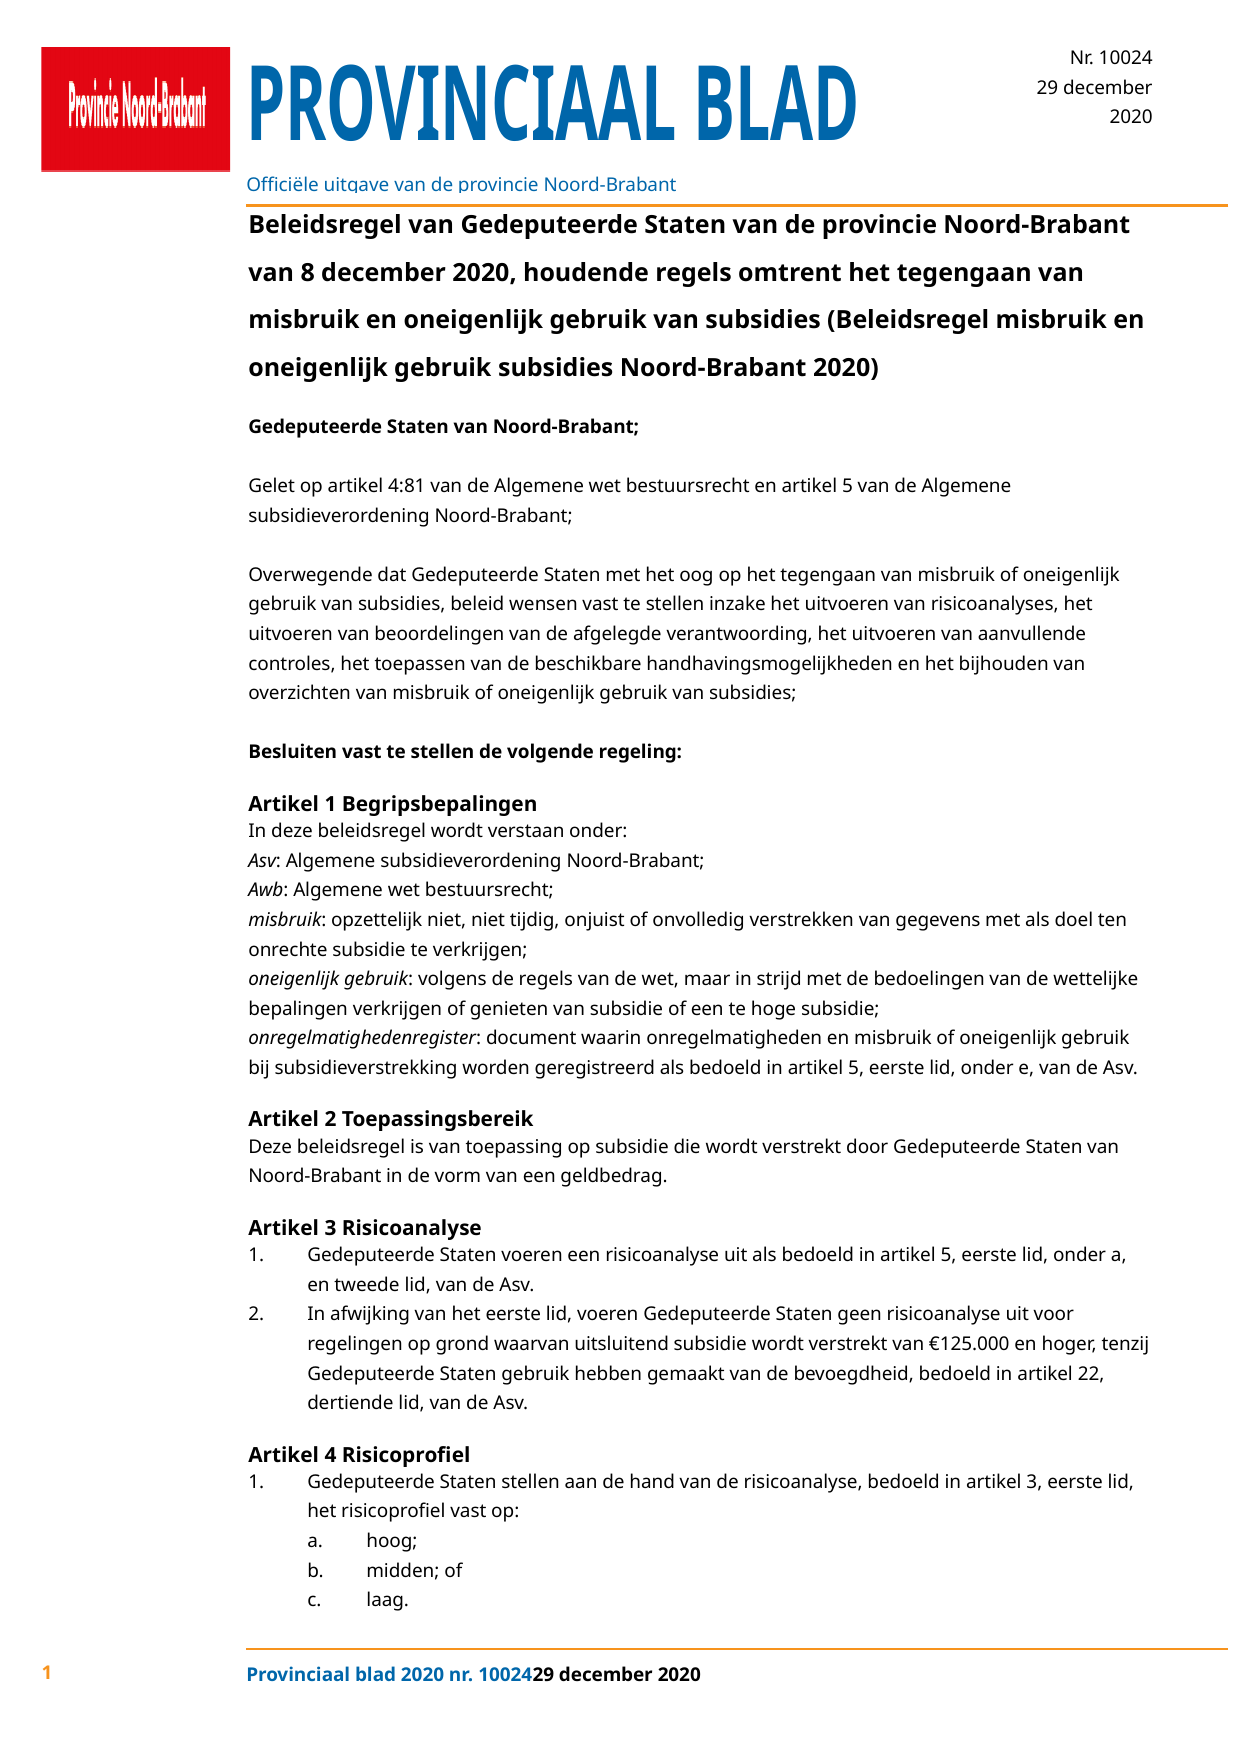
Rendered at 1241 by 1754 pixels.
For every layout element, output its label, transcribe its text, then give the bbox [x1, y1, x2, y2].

list In afwijking van het eerste lid, voeren Gedeputeerde Staten geen risicoanalyse uit voor regelingen op grond waarvan uitsluitend subsidie wordt verstrekt van €125.000 en hoger, tenzij Gedeputeerde Staten gebruik hebben gemaakt van de bevoegdheid, bedoeld in artikel 22, dertiende lid, van de Asv. [248, 1301, 1152, 1415]
text Gelet op artikel 4:81 van de Algemene wet bestuursrecht en artikel 5 van de Algemene subsidieverordening Noord-Brabant; [248, 472, 1152, 528]
list Gedeputeerde Staten stellen aan de hand van de risicoanalyse, bedoeld in artikel 3, eerste lid, het risicoprofiel vast op: [248, 1468, 1152, 1523]
list hoog; [307, 1527, 1152, 1553]
text onregelmatighedenregister: document waarin onregelmatigheden en misbruik of oneigenlijk gebruik bij subsidieverstrekking worden geregistreerd als bedoeld in artikel 5, eerste lid, onder e, van de Asv. [248, 1024, 1152, 1080]
text Overwegende dat Gedeputeerde Staten met het oog op het tegengaan van misbruik of oneigenlijk gebruik van subsidies, beleid wensen vast te stellen inzake het uitvoeren van risicoanalyses, het uitvoeren van beoordelingen van de afgelegde verantwoording, het uitvoeren van aanvullende controles, het toepassen van de beschikbare handhavingsmogelijkheden en het bijhouden van overzichten van misbruik of oneigenlijk gebruik van subsidies; [248, 561, 1152, 705]
text misbruik: opzettelijk niet, niet tijdig, onjuist of onvolledig verstrekken van gegevens met als doel ten onrechte subsidie te verkrijgen; [248, 906, 1152, 961]
text oneigenlijk gebruik: volgens de regels van de wet, maar in strijd met de bedoelingen van de wettelijke bepalingen verkrijgen of genieten van subsidie of een te hoge subsidie; [248, 965, 1152, 1021]
text Deze beleidsregel is van toepassing op subsidie die wordt verstrekt door Gedeputeerde Staten van Noord-Brabant in de vorm van een geldbedrag. [248, 1133, 1152, 1188]
text Artikel 1 Begripsbepalingen [248, 789, 1152, 817]
list Gedeputeerde Staten voeren een risicoanalyse uit als bedoeld in artikel 5, eerste lid, onder a, en tweede lid, van de Asv. [248, 1241, 1152, 1297]
text Besluiten vast te stellen de volgende regeling: [248, 738, 1152, 764]
picture [41, 47, 231, 172]
text Artikel 2 Toepassingsbereik [248, 1104, 1152, 1133]
text Artikel 3 Risicoanalyse [248, 1213, 1152, 1241]
text Asv: Algemene subsidieverordening Noord-Brabant; [248, 847, 1152, 873]
text Beleidsregel van Gedeputeerde Staten van de provincie Noord-Brabant van 8 december 2020, houdende regels omtrent het tegengaan van misbruik en oneigenlijk gebruik van subsidies (Beleidsregel misbruik en oneigenlijk gebruik subsidies Noord-Brabant 2020) [248, 207, 1152, 384]
text In deze beleidsregel wordt verstaan onder: [248, 817, 1152, 843]
text Artikel 4 Risicoprofiel [248, 1440, 1152, 1468]
list laag. [307, 1586, 1152, 1612]
list midden; of [307, 1557, 1152, 1583]
text Awb: Algemene wet bestuursrecht; [248, 877, 1152, 902]
text Gedeputeerde Staten van Noord-Brabant; [248, 413, 1152, 439]
